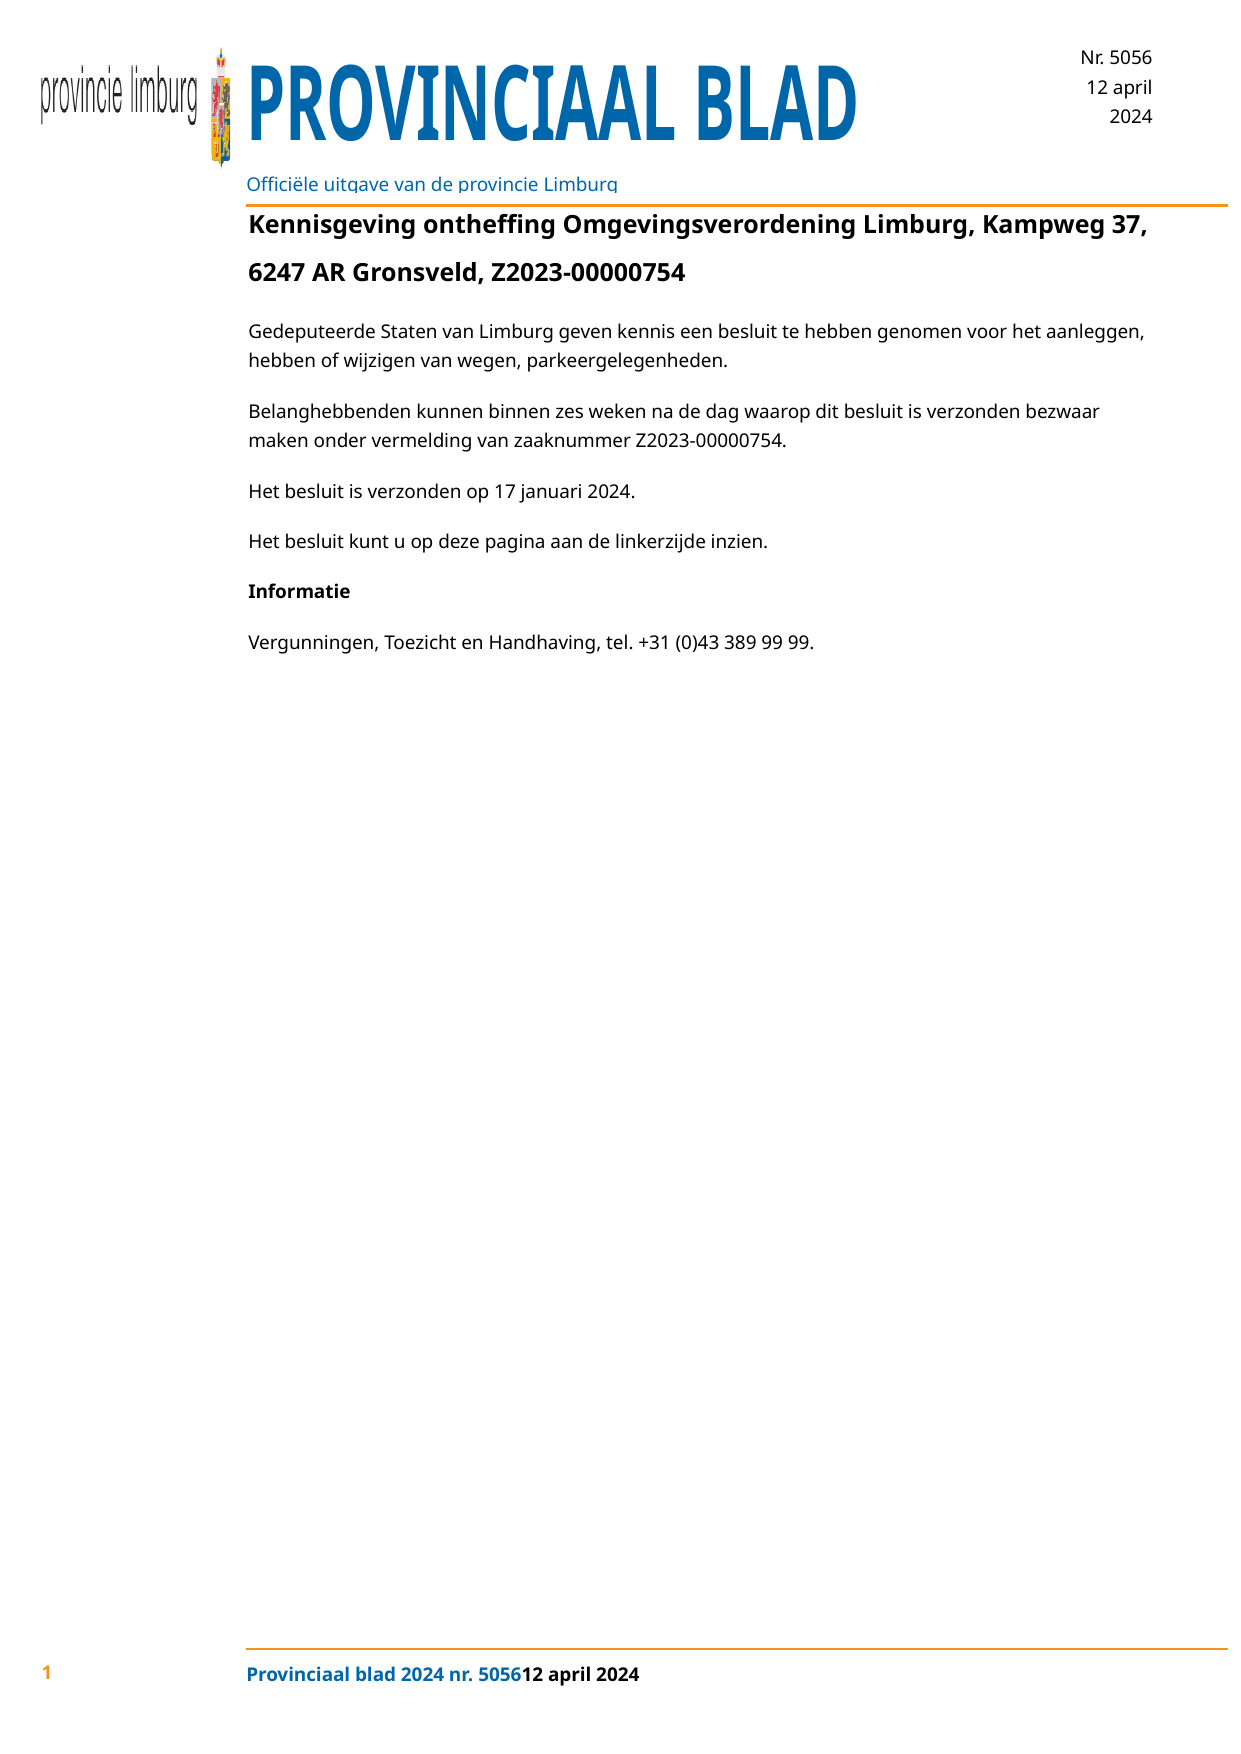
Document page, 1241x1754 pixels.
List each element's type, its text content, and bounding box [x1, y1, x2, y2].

text Gedeputeerde Staten van Limburg geven kennis een besluit te hebben genomen voor het aanleggen, hebben of wijzigen van wegen, parkeergelegenheden. [248, 318, 1152, 373]
text Belanghebbenden kunnen binnen zes weken na de dag waarop dit besluit is verzonden bezwaar maken onder vermelding van zaaknummer Z2023-00000754. [248, 398, 1152, 453]
text Informatie [248, 579, 1152, 604]
text Het besluit kunt u op deze pagina aan de linkerzijde inzien. [248, 528, 1152, 554]
text Het besluit is verzonden op 17 januari 2024. [248, 478, 1152, 504]
text Kennisgeving ontheffing Omgevingsverordening Limburg, Kampweg 37, 6247 AR Gronsveld, Z2023-00000754 [248, 207, 1152, 288]
picture [41, 47, 231, 172]
text Vergunningen, Toezicht en Handhaving, tel. +31 (0)43 389 99 99. [248, 629, 1152, 655]
